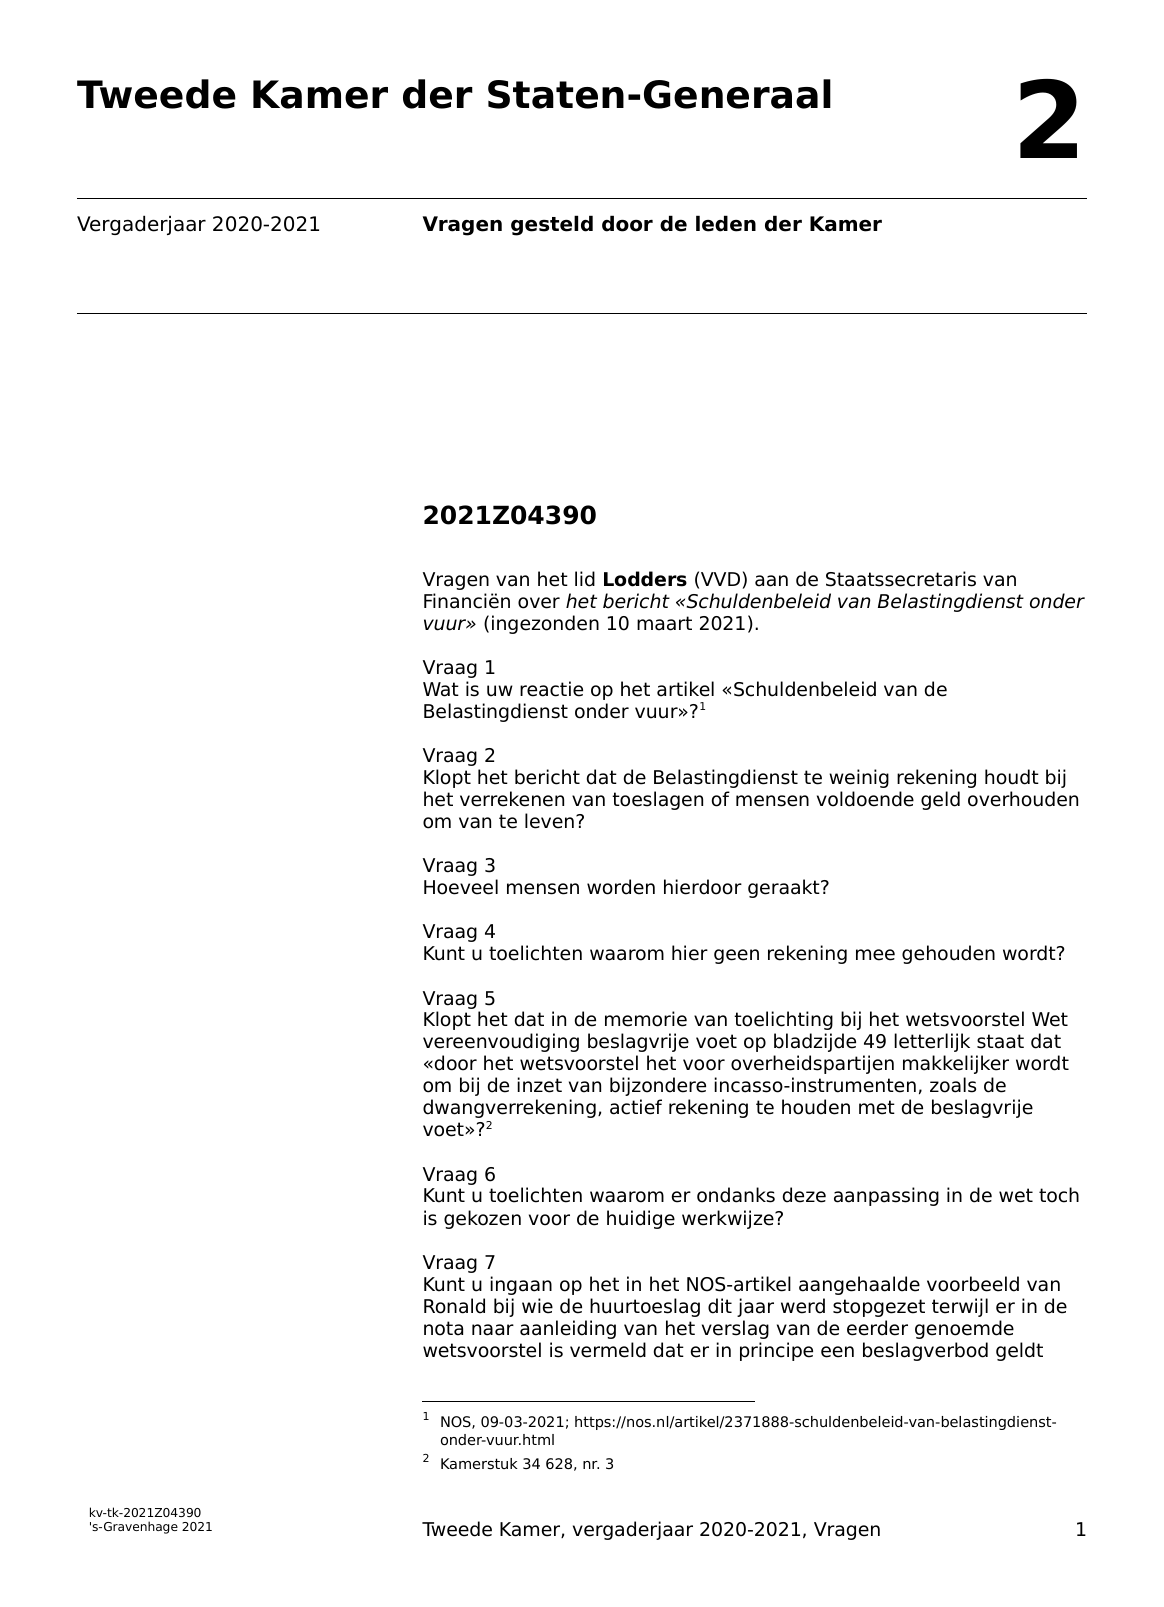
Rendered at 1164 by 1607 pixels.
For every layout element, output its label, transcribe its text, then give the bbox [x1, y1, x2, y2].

text Vraag 2 [422, 745, 1087, 767]
text 's-Gravenhage 2021 [88, 1520, 323, 1534]
text Kunt u toelichten waarom er ondanks deze aanpassing in de wet toch is gekozen voor de huidige werkwijze? [422, 1185, 1087, 1229]
table_cell Vergaderjaar 2020-2021 [77, 199, 422, 313]
text Wat is uw reactie op het artikel «Schuldenbeleid van de Belastingdienst onder vuur»? [422, 679, 1087, 723]
table_cell Vragen gesteld door de leden der Kamer [422, 199, 1087, 313]
text 2021Z04390 [422, 501, 1087, 531]
text Vragen van het lid Lodders (VVD) aan de Staatssecretaris van Financiën over het bericht «Schuldenbeleid van Belastingdienst onder vuur» (ingezonden 10 maart 2021). [422, 569, 1087, 635]
table_header Tweede Kamer der Staten-Generaal [77, 59, 886, 198]
text Vraag 1 [422, 657, 1087, 679]
text Klopt het dat in de memorie van toelichting bij het wetsvoorstel Wet vereenvoudiging beslagvrije voet op bladzijde 49 letterlijk staat dat «door het wetsvoorstel het voor overheidspartijen makkelijker wordt om bij de inzet van bijzondere incasso-instrumenten, zoals de dwangverrekening, actief rekening te houden met de beslagvrije voet»? [422, 1009, 1087, 1141]
text Vraag 7 [422, 1252, 1087, 1273]
text Vraag 6 [422, 1163, 1087, 1185]
table_header 2 [886, 59, 1087, 198]
text Vraag 5 [422, 987, 1087, 1009]
text kv-tk-2021Z04390 [88, 1506, 323, 1520]
text Kamerstuk 34 628, nr. 3 [422, 1452, 1087, 1474]
text Vraag 4 [422, 921, 1087, 943]
text NOS, 09-03-2021; https://nos.nl/artikel/2371888-schuldenbeleid-van-belastingdienst-onder-vuur.html [422, 1410, 1087, 1449]
text Hoeveel mensen worden hierdoor geraakt? [422, 877, 1087, 899]
text Kunt u toelichten waarom hier geen rekening mee gehouden wordt? [422, 943, 1087, 965]
text Klopt het bericht dat de Belastingdienst te weinig rekening houdt bij het verrekenen van toeslagen of mensen voldoende geld overhouden om van te leven? [422, 767, 1087, 833]
text Vraag 3 [422, 855, 1087, 877]
text Kunt u ingaan op het in het NOS-artikel aangehaalde voorbeeld van Ronald bij wie de huurtoeslag dit jaar werd stopgezet terwijl er in de nota naar aanleiding van het verslag van de eerder genoemde wetsvoorstel is vermeld dat er in principe een beslagverbod geldt [422, 1273, 1087, 1361]
